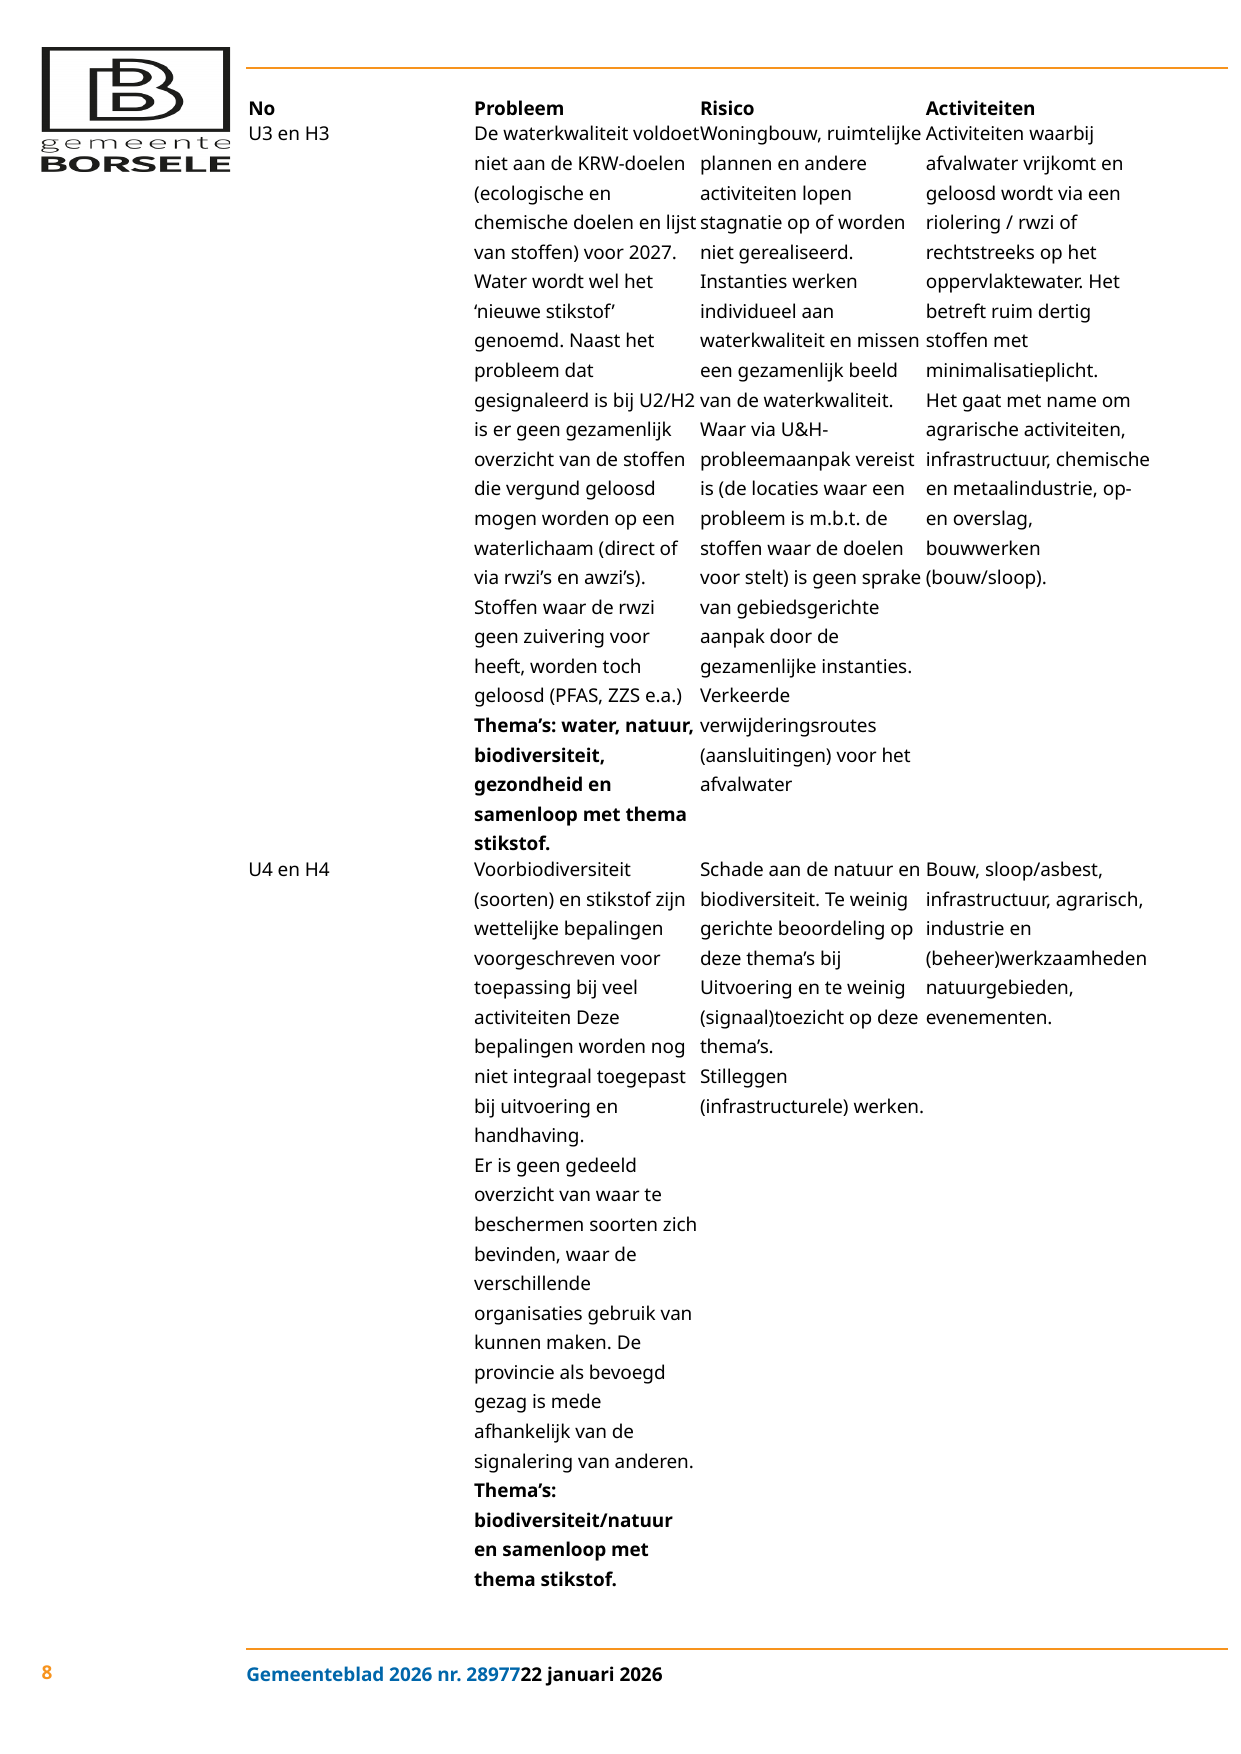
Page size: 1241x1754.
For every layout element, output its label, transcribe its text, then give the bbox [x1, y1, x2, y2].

table_cell Schade aan de natuur en biodiversiteit. Te weinig gerichte beoordeling op deze thema’s bij Uitvoering en te weinig (signaal)toezicht op deze thema’s. Stilleggen (infrastructurele) werken. [700, 856, 926, 1592]
table_cell Woningbouw, ruimtelijke plannen en andere activiteiten lopen stagnatie op of worden niet gerealiseerd. Instanties werken individueel aan waterkwaliteit en missen een gezamenlijk beeld van de waterkwaliteit. Waar via U&H-probleemaanpak vereist is (de locaties waar een probleem is m.b.t. de stoffen waar de doelen voor stelt) is geen sprake van gebiedsgerichte aanpak door de gezamenlijke instanties. Verkeerde verwijderingsroutes (aansluitingen) voor het afvalwater [700, 121, 926, 856]
table_cell U3 en H3 [248, 121, 474, 856]
table_cell Bouw, sloop/asbest, infrastructuur, agrarisch, industrie en (beheer)werkzaamheden natuurgebieden, evenementen. [926, 856, 1152, 1592]
table_cell Activiteiten waarbij afvalwater vrijkomt en geloosd wordt via een riolering / rwzi of rechtstreeks op het oppervlaktewater. Het betreft ruim dertig stoffen met minimalisatieplicht. Het gaat met name om agrarische activiteiten, infrastructuur, chemische en metaalindustrie, op- en overslag, bouwwerken (bouw/sloop). [926, 121, 1152, 856]
table_header No [248, 95, 474, 121]
table_cell U4 en H4 [248, 856, 474, 1592]
table_header Risico [700, 95, 926, 121]
table_header Activiteiten [926, 95, 1152, 121]
table_cell Voorbiodiversiteit (soorten) en stikstof zijn wettelijke bepalingen voorgeschreven voor toepassing bij veel activiteiten Deze bepalingen worden nog niet integraal toegepast bij uitvoering en handhaving. Er is geen gedeeld overzicht van waar te beschermen soorten zich bevinden, waar de verschillende organisaties gebruik van kunnen maken. De provincie als bevoegd gezag is mede afhankelijk van de signalering van anderen. Thema’s: biodiversiteit/natuur en samenloop met thema stikstof. [474, 856, 700, 1592]
picture [41, 47, 231, 172]
table_header Probleem [474, 95, 700, 121]
table_cell De waterkwaliteit voldoet niet aan de KRW-doelen (ecologische en chemische doelen en lijst van stoffen) voor 2027. Water wordt wel het ‘nieuwe stikstof’ genoemd. Naast het probleem dat gesignaleerd is bij U2/H2 is er geen gezamenlijk overzicht van de stoffen die vergund geloosd mogen worden op een waterlichaam (direct of via rwzi’s en awzi’s). Stoffen waar de rwzi geen zuivering voor heeft, worden toch geloosd (PFAS, ZZS e.a.) Thema’s: water, natuur, biodiversiteit, gezondheid en samenloop met thema stikstof. [474, 121, 700, 856]
